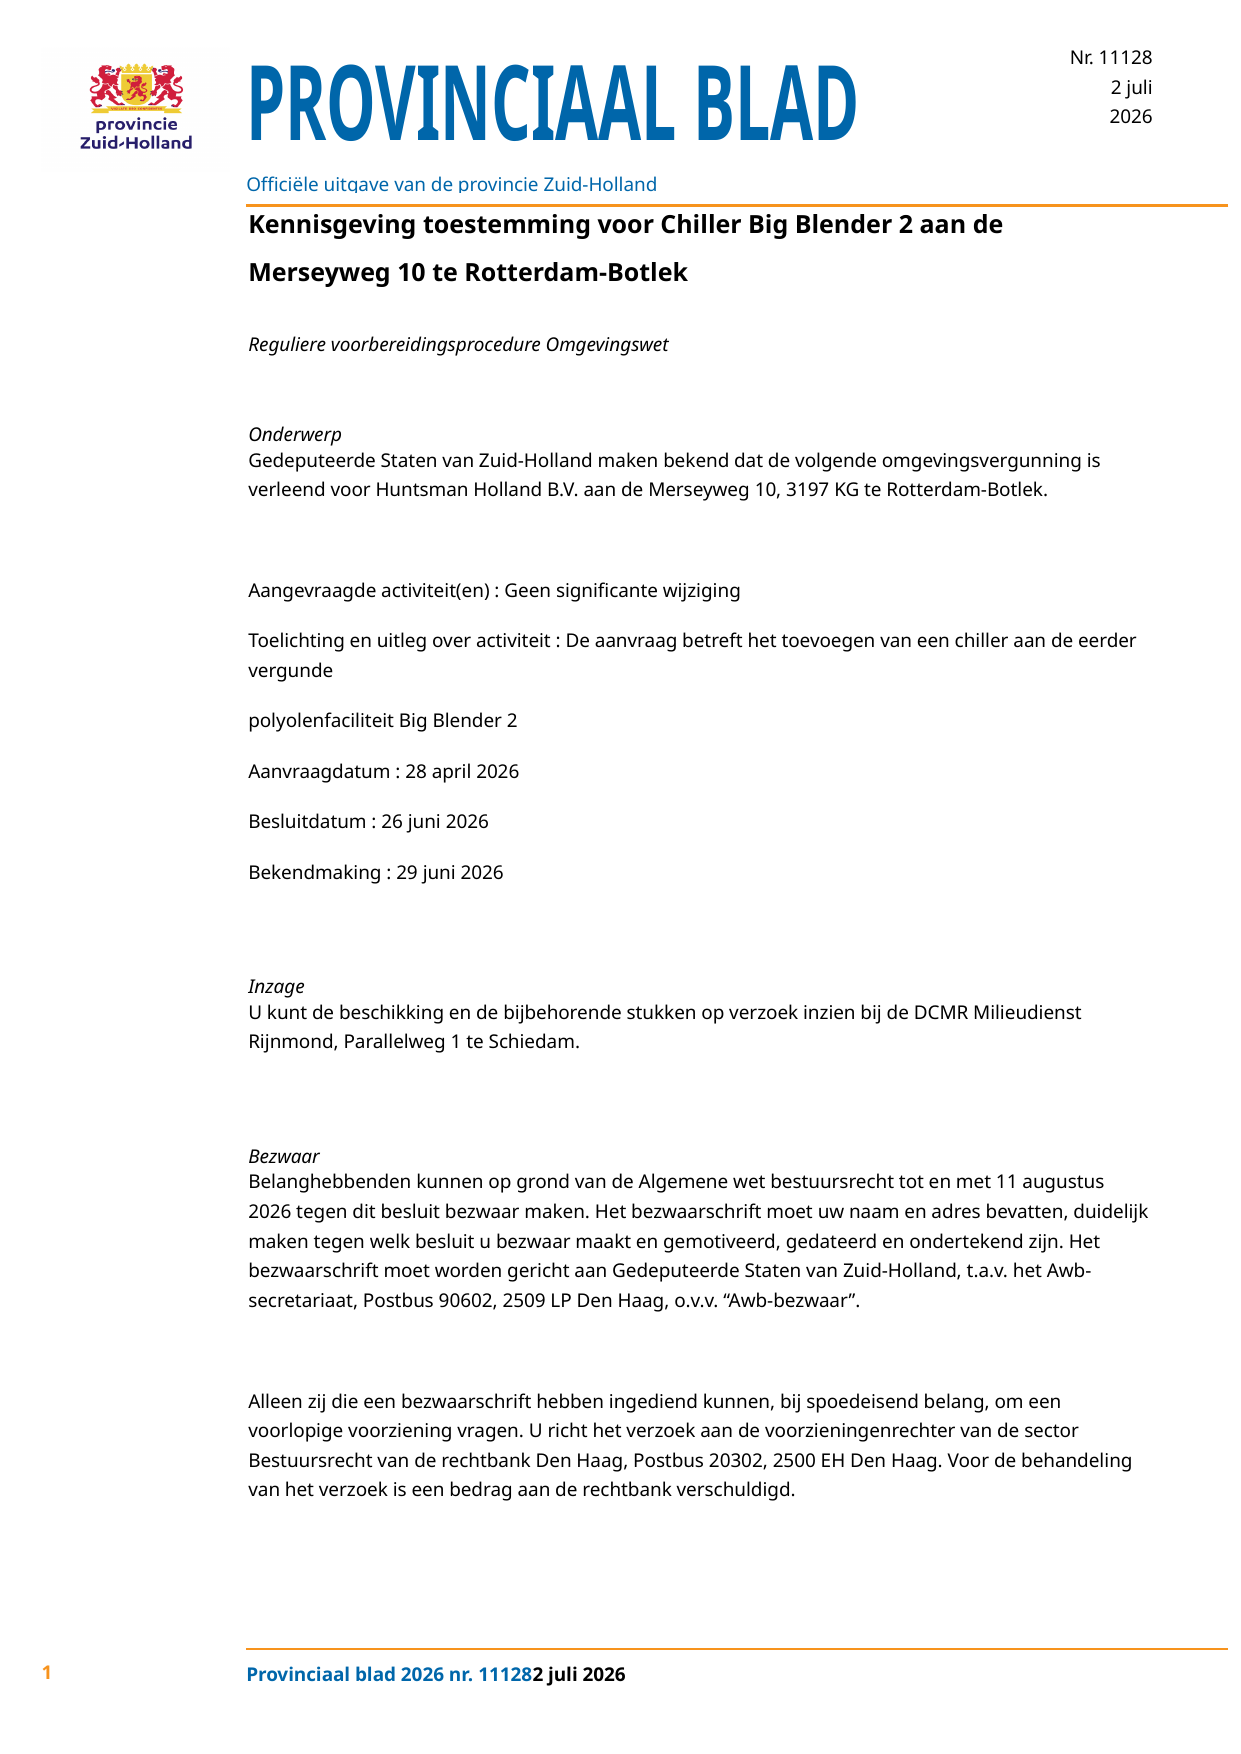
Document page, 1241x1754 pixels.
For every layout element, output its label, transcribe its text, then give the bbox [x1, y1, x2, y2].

text polyolenfaciliteit Big Blender 2 [248, 708, 1152, 733]
text Alleen zij die een bezwaarschrift hebben ingediend kunnen, bij spoedeisend belang, om een voorlopige voorziening vragen. U richt het verzoek aan de voorzieningenrechter van de sector Bestuursrecht van de rechtbank Den Haag, Postbus 20302, 2500 EH Den Haag. Voor de behandeling van het verzoek is een bedrag aan de rechtbank verschuldigd. [248, 1388, 1152, 1502]
text Aangevraagde activiteit(en) : Geen significante wijziging [248, 577, 1152, 603]
text Inzage [248, 973, 1152, 999]
text Gedeputeerde Staten van Zuid-Holland maken bekend dat de volgende omgevingsvergunning is verleend voor Huntsman Holland B.V. aan de Merseyweg 10, 3197 KG te Rotterdam-Botlek. [248, 447, 1152, 502]
text Belanghebbenden kunnen op grond van de Algemene wet bestuursrecht tot en met 11 augustus 2026 tegen dit besluit bezwaar maken. Het bezwaarschrift moet uw naam en adres bevatten, duidelijk maken tegen welk besluit u bezwaar maakt en gemotiveerd, gedateerd en ondertekend zijn. Het bezwaarschrift moet worden gericht aan Gedeputeerde Staten van Zuid-Holland, t.a.v. het Awb-secretariaat, Postbus 90602, 2509 LP Den Haag, o.v.v. “Awb-bezwaar”. [248, 1169, 1152, 1313]
text Bekendmaking : 29 juni 2026 [248, 859, 1152, 885]
picture [41, 47, 231, 172]
text Bezwaar [248, 1143, 1152, 1169]
text Toelichting en uitleg over activiteit : De aanvraag betreft het toevoegen van een chiller aan de eerder vergunde [248, 628, 1152, 683]
text Aanvraagdatum : 28 april 2026 [248, 758, 1152, 784]
text Onderwerp [248, 421, 1152, 447]
text Besluitdatum : 26 juni 2026 [248, 808, 1152, 834]
text U kunt de beschikking en de bijbehorende stukken op verzoek inzien bij de DCMR Milieudienst Rijnmond, Parallelweg 1 te Schiedam. [248, 999, 1152, 1054]
text Kennisgeving toestemming voor Chiller Big Blender 2 aan de Merseyweg 10 te Rotterdam-Botlek [248, 207, 1152, 288]
text Reguliere voorbereidingsprocedure Omgevingswet [248, 331, 1152, 357]
